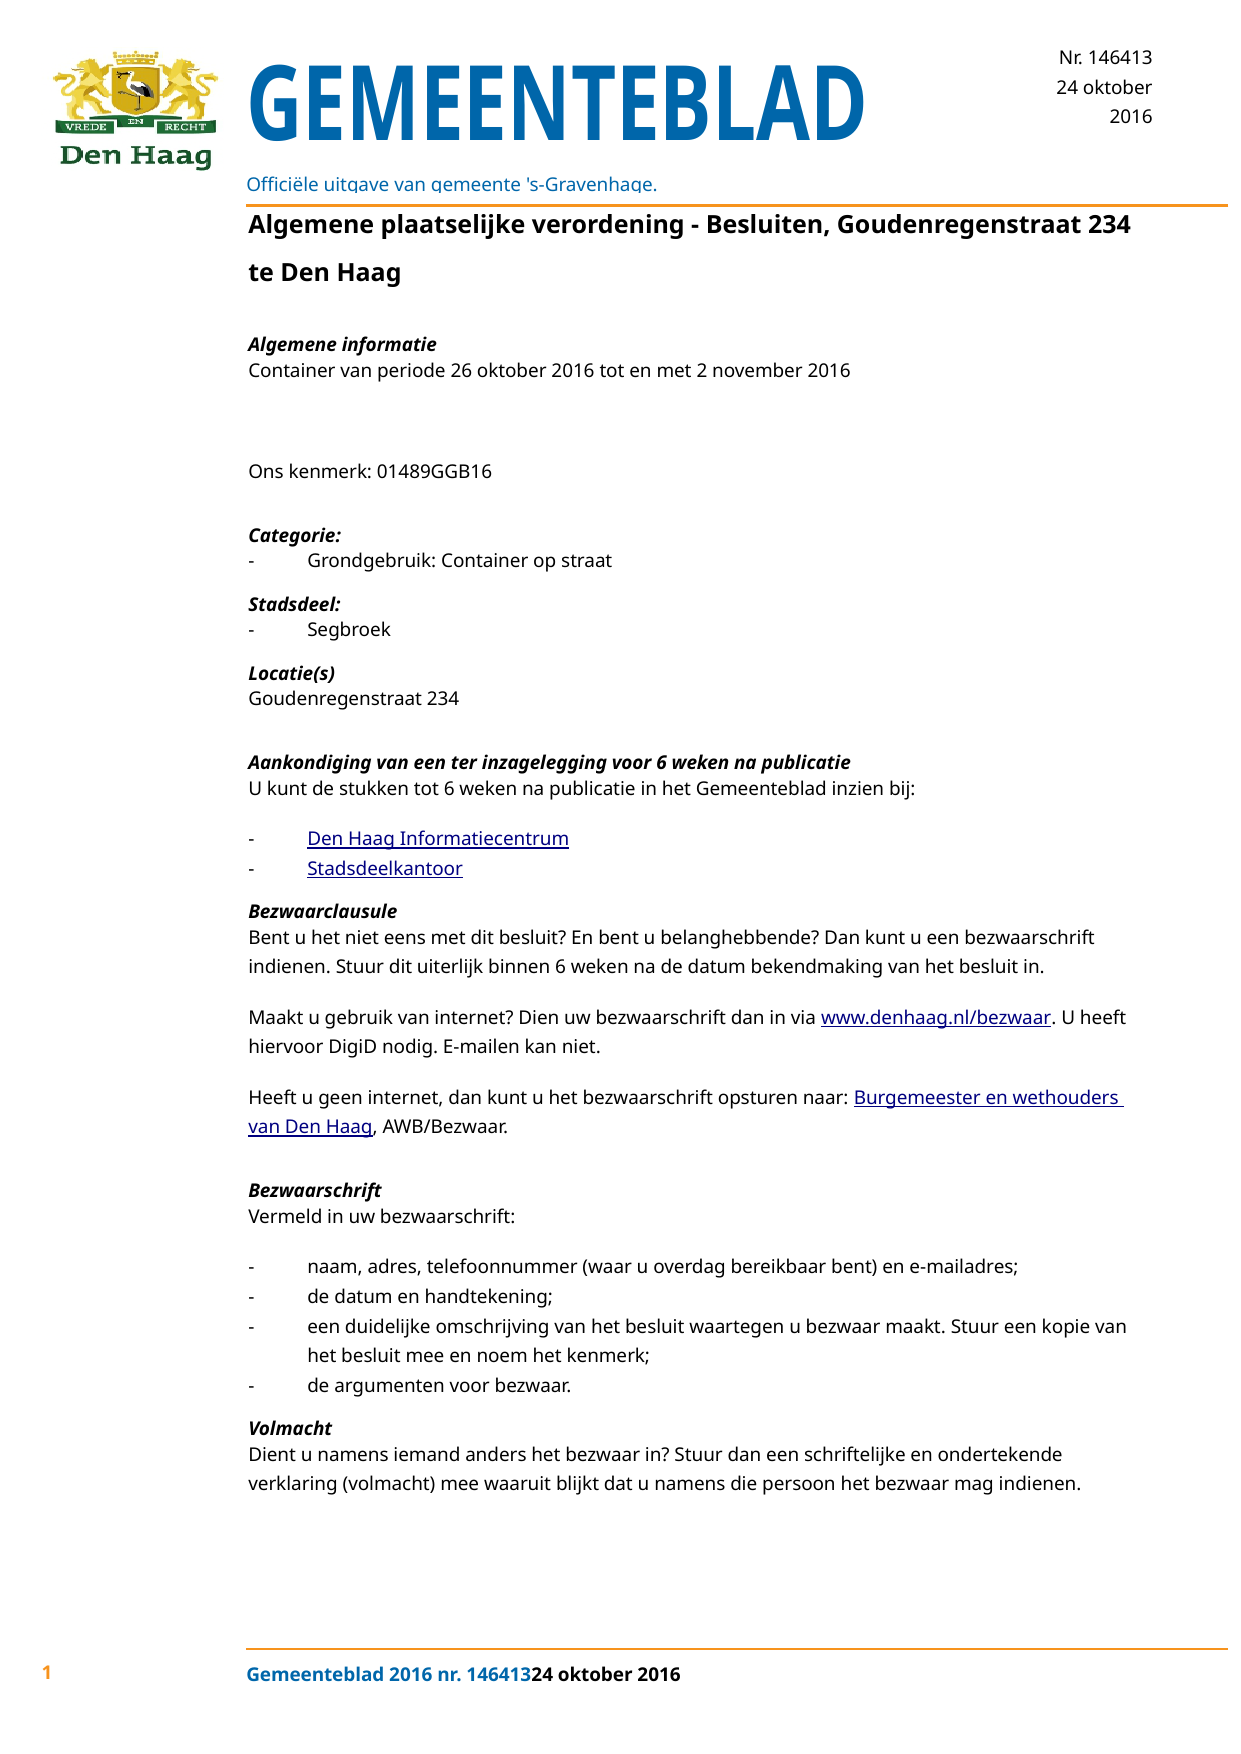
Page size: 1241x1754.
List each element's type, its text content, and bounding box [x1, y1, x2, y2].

text Bent u het niet eens met dit besluit? En bent u belanghebbende? Dan kunt u een bezwaarschrift indienen. Stuur dit uiterlijk binnen 6 weken na de datum bekendmaking van het besluit in. [248, 924, 1152, 979]
text Volmacht [248, 1415, 1152, 1441]
text Heeft u geen internet, dan kunt u het bezwaarschrift opsturen naar: Burgemeester en wethouders van Den Haag, AWB/Bezwaar. [248, 1084, 1152, 1139]
list naam, adres, telefoonnummer (waar u overdag bereikbaar bent) en e-mailadres; [248, 1254, 1152, 1279]
text Bezwaarschrift [248, 1177, 1152, 1203]
list de datum en handtekening; [248, 1283, 1152, 1309]
list een duidelijke omschrijving van het besluit waartegen u bezwaar maakt. Stuur een kopie van het besluit mee en noem het kenmerk; [248, 1313, 1152, 1368]
list de argumenten voor bezwaar. [248, 1372, 1152, 1398]
text Ons kenmerk: 01489GGB16 [248, 458, 1152, 484]
text Aankondiging van een ter inzagelegging voor 6 weken na publicatie [248, 749, 1152, 775]
text U kunt de stukken tot 6 weken na publicatie in het Gemeenteblad inzien bij: [248, 775, 1152, 801]
list Grondgebruik: Container op straat [248, 548, 1152, 573]
text Container van periode 26 oktober 2016 tot en met 2 november 2016 [248, 357, 1152, 383]
text Stadsdeel: [248, 591, 1152, 617]
text Algemene informatie [248, 331, 1152, 357]
text Goudenregenstraat 234 [248, 685, 1152, 711]
list Den Haag Informatiecentrum [248, 826, 1152, 851]
text Categorie: [248, 522, 1152, 548]
list Segbroek [248, 617, 1152, 642]
text Maakt u gebruik van internet? Dien uw bezwaarschrift dan in via www.denhaag.nl/bezwaar. U heeft hiervoor DigiD nodig. E-mailen kan niet. [248, 1004, 1152, 1059]
text Bezwaarclausule [248, 898, 1152, 924]
text Algemene plaatselijke verordening - Besluiten, Goudenregenstraat 234 te Den Haag [248, 207, 1152, 288]
text Dient u namens iemand anders het bezwaar in? Stuur dan een schriftelijke en ondertekende verklaring (volmacht) mee waaruit blijkt dat u namens die persoon het bezwaar mag indienen. [248, 1441, 1152, 1496]
text Locatie(s) [248, 660, 1152, 685]
text Vermeld in uw bezwaarschrift: [248, 1203, 1152, 1229]
list Stadsdeelkantoor [248, 855, 1152, 881]
picture [41, 47, 231, 172]
